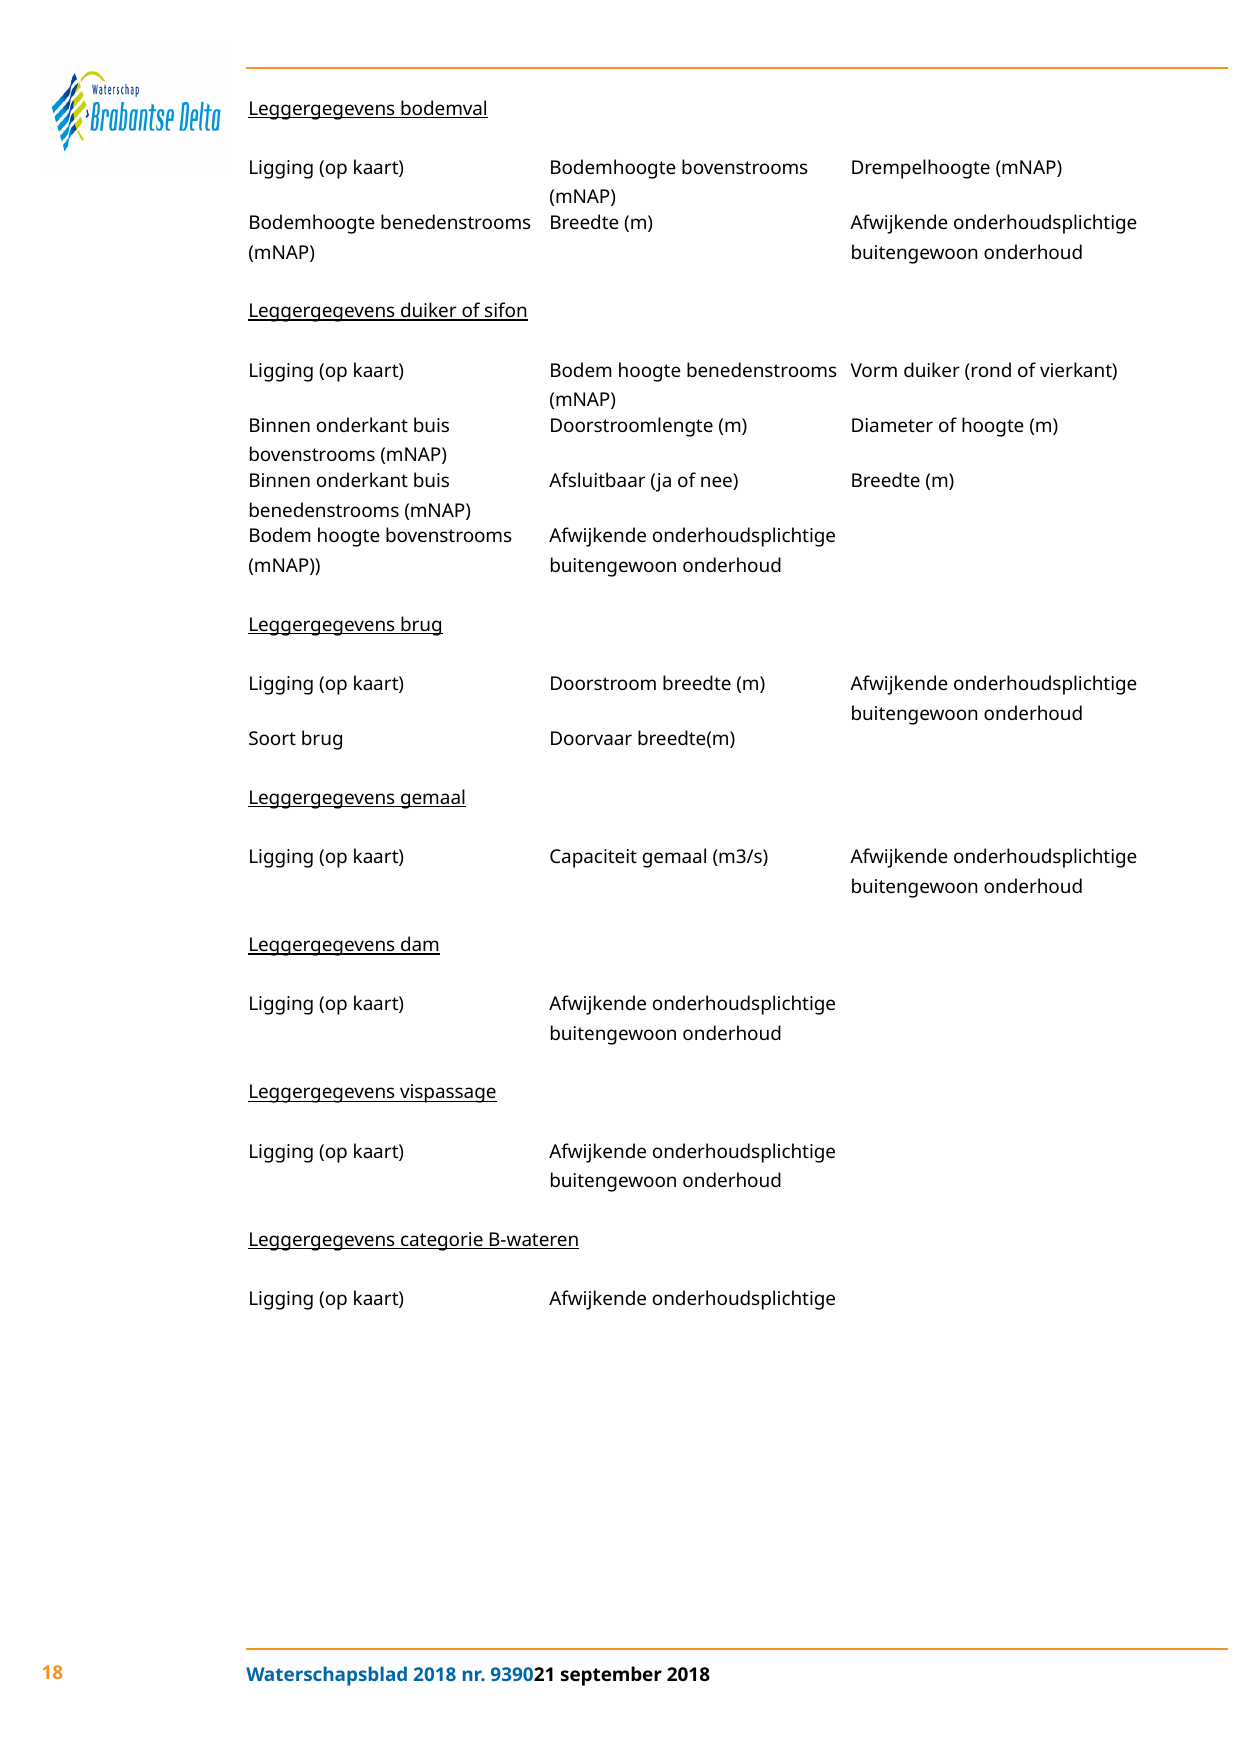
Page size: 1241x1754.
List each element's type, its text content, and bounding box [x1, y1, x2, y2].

table_header Ligging (op kaart) [248, 357, 549, 412]
table_cell Breedte (m) [850, 468, 1152, 523]
table_cell Soort brug [248, 725, 549, 751]
picture [41, 47, 231, 172]
text Leggergegevens duiker of sifon [248, 297, 1152, 323]
table_header Afwijkende onderhoudsplichtige [549, 1285, 850, 1311]
table_header Drempelhoogte (mNAP) [850, 154, 1152, 209]
table_cell Afwijkende onderhoudsplichtige buitengewoon onderhoud [549, 523, 850, 578]
text Leggergegevens vispassage [248, 1079, 1152, 1104]
text Leggergegevens dam [248, 931, 1152, 957]
table_header [850, 1138, 1152, 1193]
table_header Afwijkende onderhoudsplichtige buitengewoon onderhoud [850, 670, 1152, 725]
table_header Afwijkende onderhoudsplichtige buitengewoon onderhoud [549, 1138, 850, 1193]
table_header Vorm duiker (rond of vierkant) [850, 357, 1152, 412]
table_header [850, 991, 1152, 1046]
table_cell Breedte (m) [549, 209, 850, 265]
table_header Bodemhoogte bovenstrooms (mNAP) [549, 154, 850, 209]
table_header Ligging (op kaart) [248, 154, 549, 209]
table_cell Binnen onderkant buis bovenstrooms (mNAP) [248, 412, 549, 467]
table_header Afwijkende onderhoudsplichtige buitengewoon onderhoud [850, 843, 1152, 898]
table_cell [850, 523, 1152, 578]
table_header Capaciteit gemaal (m3/s) [549, 843, 850, 898]
table_header Ligging (op kaart) [248, 843, 549, 898]
table_cell Bodem hoogte bovenstrooms (mNAP)) [248, 523, 549, 578]
table_cell Doorstroomlengte (m) [549, 412, 850, 467]
table_header Afwijkende onderhoudsplichtige buitengewoon onderhoud [549, 991, 850, 1046]
table_cell Diameter of hoogte (m) [850, 412, 1152, 467]
text Leggergegevens bodemval [248, 95, 1152, 121]
table_header [850, 1285, 1152, 1311]
text Leggergegevens brug [248, 611, 1152, 637]
table_header Ligging (op kaart) [248, 991, 549, 1046]
table_cell Binnen onderkant buis benedenstrooms (mNAP) [248, 468, 549, 523]
text Leggergegevens gemaal [248, 784, 1152, 810]
table_header Ligging (op kaart) [248, 1138, 549, 1193]
table_header Ligging (op kaart) [248, 1285, 549, 1311]
table_cell Bodemhoogte benedenstrooms (mNAP) [248, 209, 549, 265]
table_cell Afwijkende onderhoudsplichtige buitengewoon onderhoud [850, 209, 1152, 265]
table_header Doorstroom breedte (m) [549, 670, 850, 725]
table_header Ligging (op kaart) [248, 670, 549, 725]
table_cell [850, 725, 1152, 751]
text Leggergegevens categorie B-wateren [248, 1226, 1152, 1252]
table_cell Afsluitbaar (ja of nee) [549, 468, 850, 523]
table_header Bodem hoogte benedenstrooms (mNAP) [549, 357, 850, 412]
table_cell Doorvaar breedte(m) [549, 725, 850, 751]
